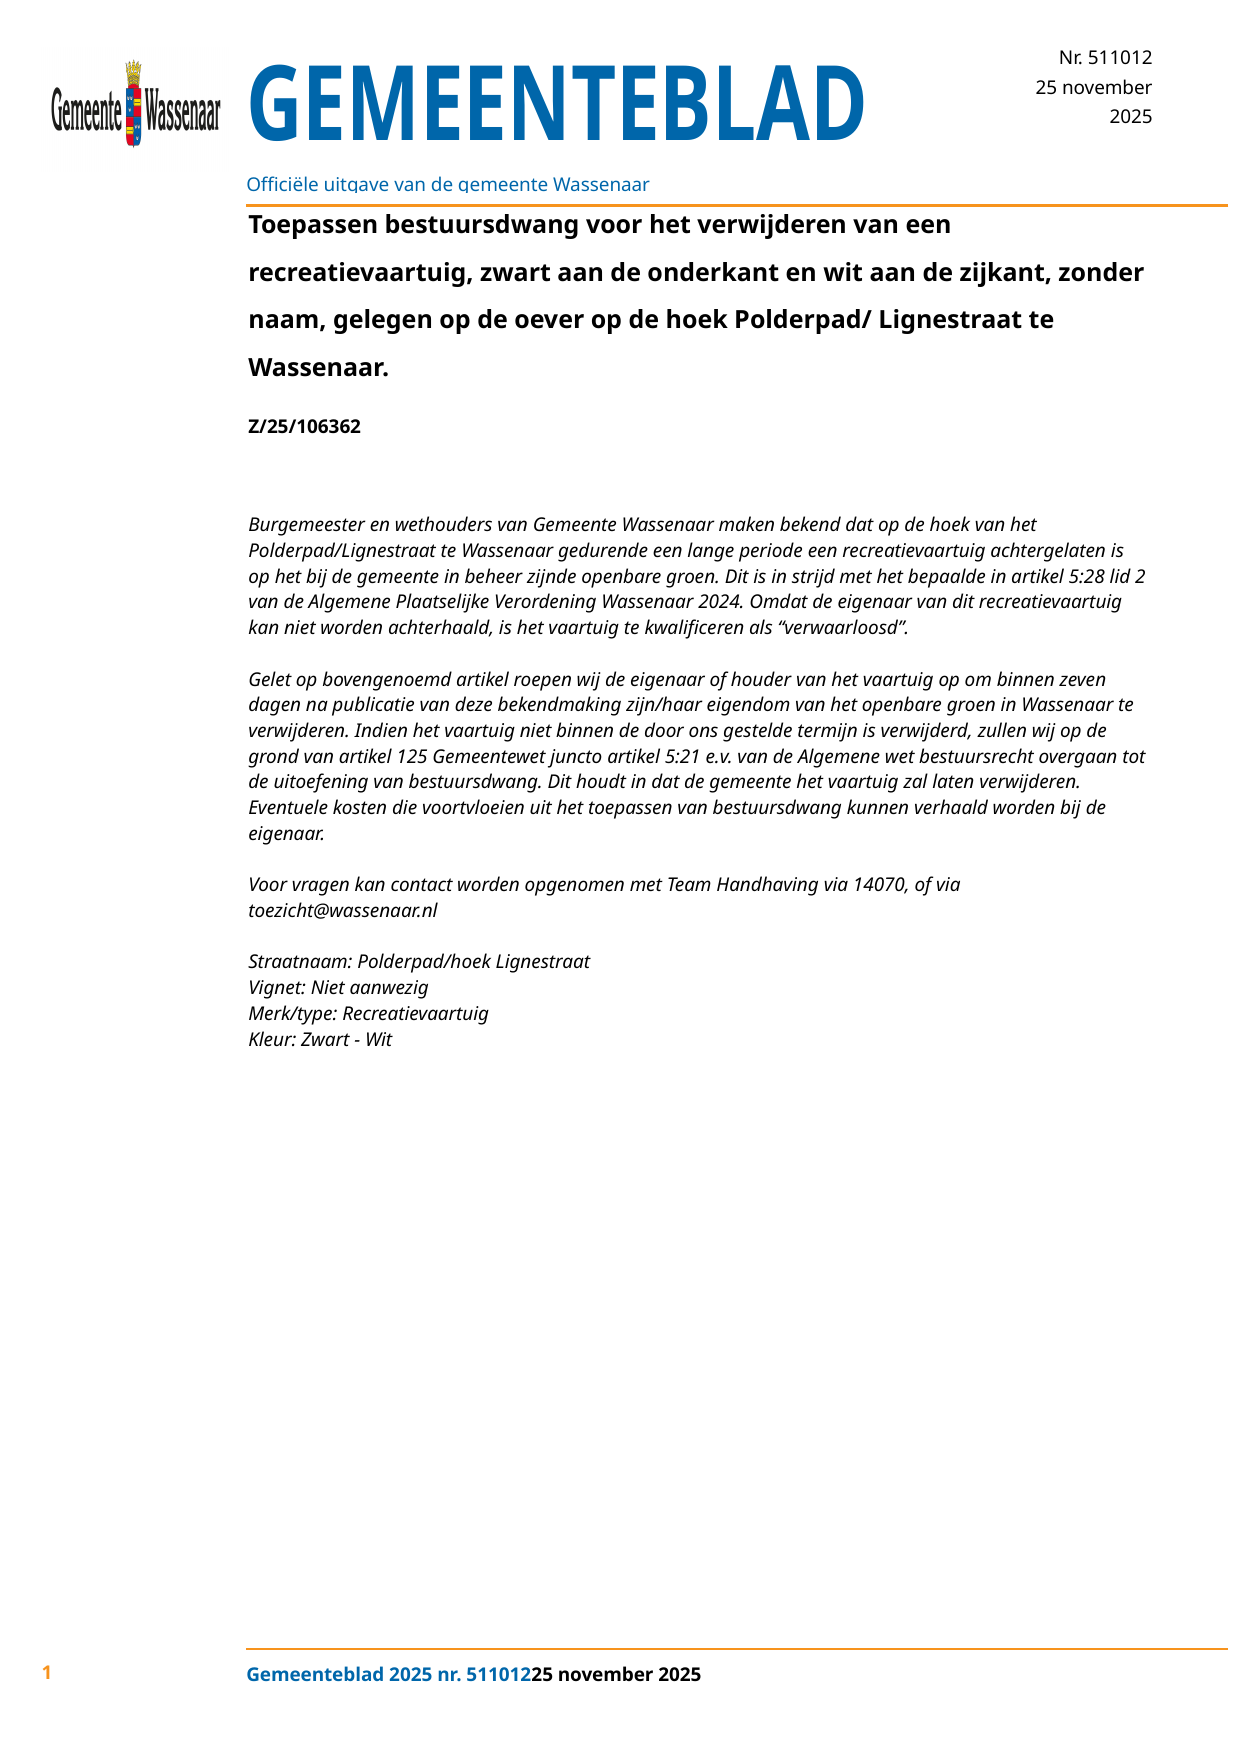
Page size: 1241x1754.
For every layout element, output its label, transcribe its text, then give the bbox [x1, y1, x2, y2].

text Straatnaam: Polderpad/hoek Lignestraat [248, 949, 1152, 974]
text Burgemeester en wethouders van Gemeente Wassenaar maken bekend dat op de hoek van het Polderpad/Lignestraat te Wassenaar gedurende een lange periode een recreatievaartuig achtergelaten is op het bij de gemeente in beheer zijnde openbare groen. Dit is in strijd met het bepaalde in artikel 5:28 lid 2 van de Algemene Plaatselijke Verordening Wassenaar 2024. Omdat de eigenaar van dit recreatievaartuig kan niet worden achterhaald, is het vaartuig te kwalificeren als “verwaarloosd”. [248, 511, 1152, 640]
text Kleur: Zwart - Wit [248, 1026, 1152, 1052]
text Z/25/106362 [248, 413, 1152, 439]
text Vignet: Niet aanwezig [248, 974, 1152, 1000]
text Toepassen bestuursdwang voor het verwijderen van een recreatievaartuig, zwart aan de onderkant en wit aan de zijkant, zonder naam, gelegen op de oever op de hoek Polderpad/ Lignestraat te Wassenaar. [248, 207, 1152, 384]
text Gelet op bovengenoemd artikel roepen wij de eigenaar of houder van het vaartuig op om binnen zeven dagen na publicatie van deze bekendmaking zijn/haar eigendom van het openbare groen in Wassenaar te verwijderen. Indien het vaartuig niet binnen de door ons gestelde termijn is verwijderd, zullen wij op de grond van artikel 125 Gemeentewet juncto artikel 5:21 e.v. van de Algemene wet bestuursrecht overgaan tot de uitoefening van bestuursdwang. Dit houdt in dat de gemeente het vaartuig zal laten verwijderen. Eventuele kosten die voortvloeien uit het toepassen van bestuursdwang kunnen verhaald worden bij de eigenaar. [248, 666, 1152, 846]
picture [41, 47, 231, 172]
text Voor vragen kan contact worden opgenomen met Team Handhaving via 14070, of via toezicht@wassenaar.nl [248, 872, 1152, 923]
text Merk/type: Recreatievaartuig [248, 1000, 1152, 1026]
